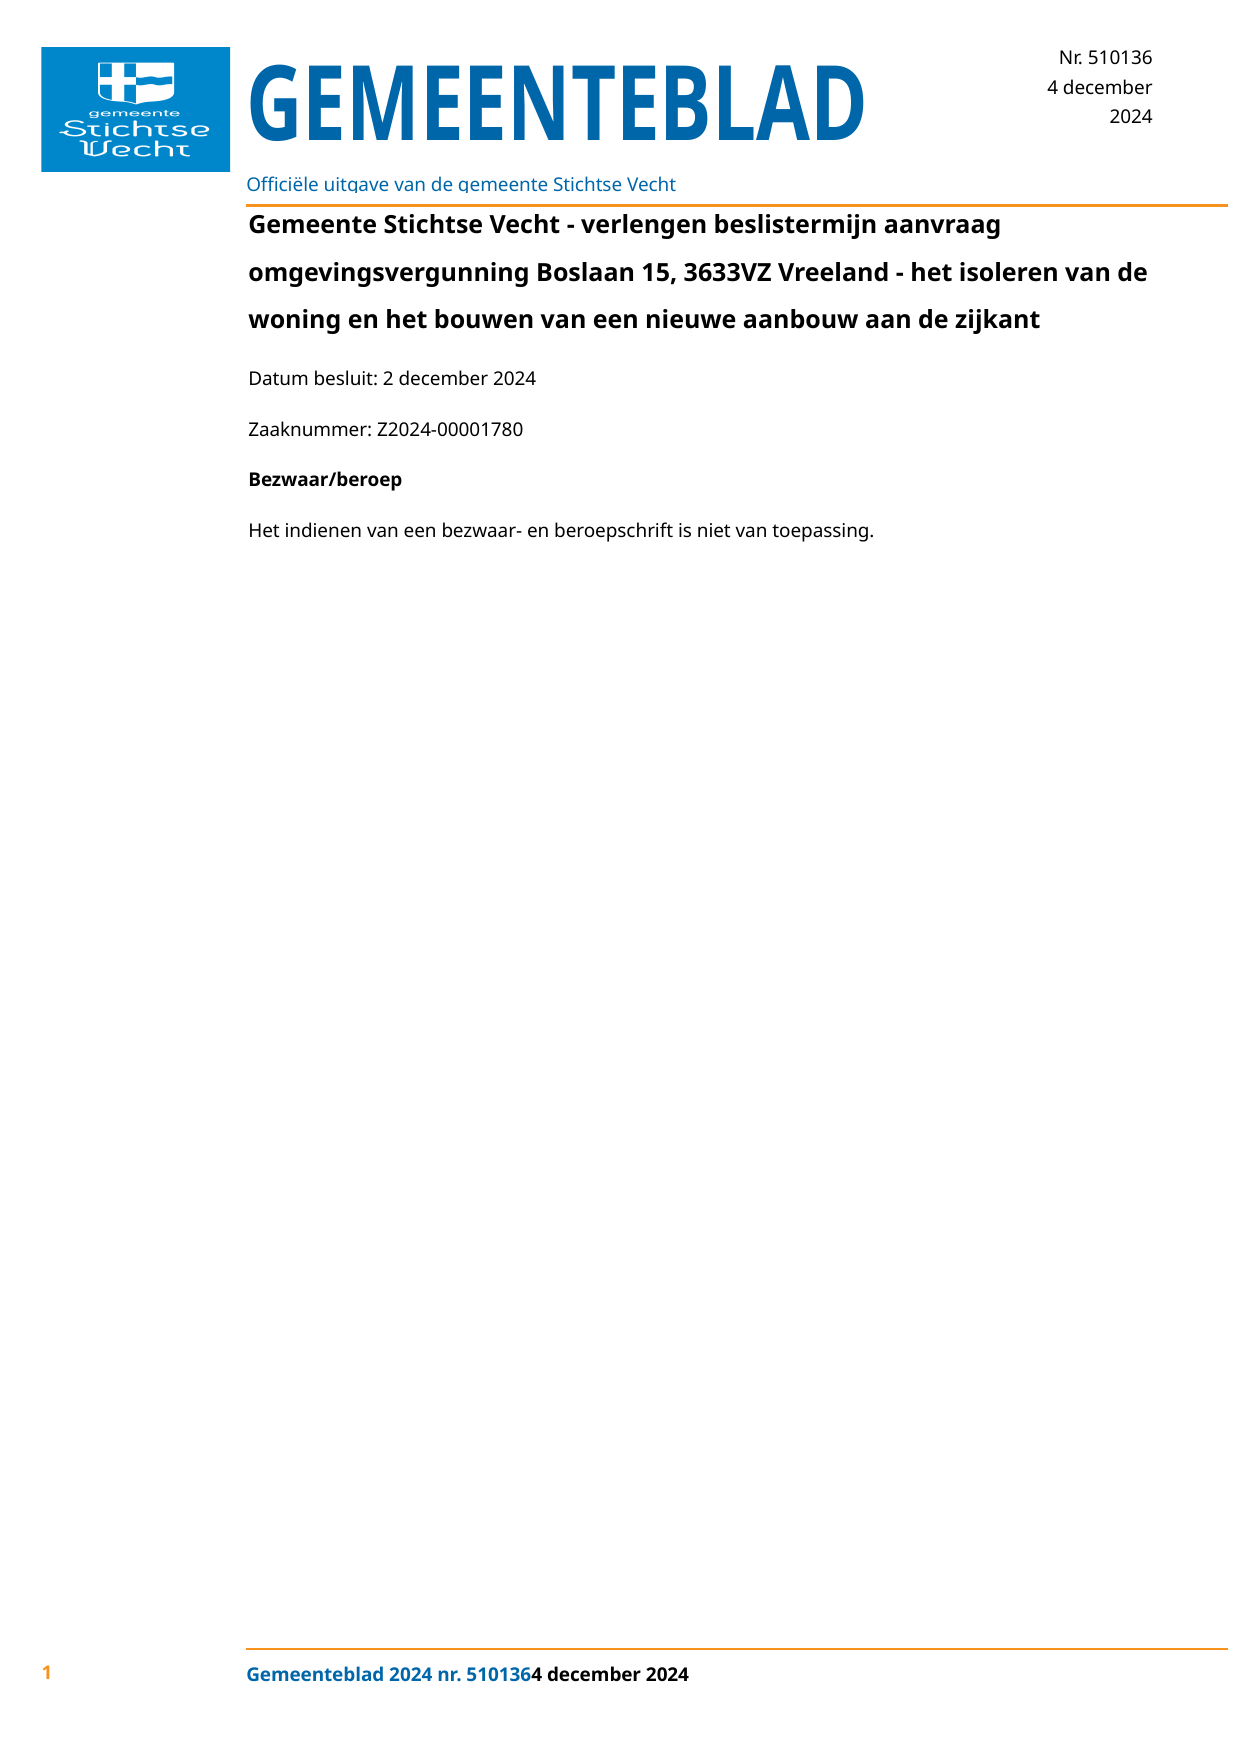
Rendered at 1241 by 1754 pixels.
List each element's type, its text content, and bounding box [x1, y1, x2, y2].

picture [99, 63, 135, 101]
text Gemeente Stichtse Vecht - verlengen beslistermijn aanvraag omgevingsvergunning Boslaan 15, 3633VZ Vreeland - het isoleren van de woning en het bouwen van een nieuwe aanbouw aan de zijkant [248, 207, 1152, 336]
text Bezwaar/beroep [248, 466, 1152, 492]
picture [137, 63, 174, 103]
text Het indienen van een bezwaar- en beroepschrift is niet van toepassing. [248, 517, 1152, 542]
text Zaaknummer: Z2024-00001780 [248, 416, 1152, 442]
text Datum besluit: 2 december 2024 [248, 366, 1152, 391]
